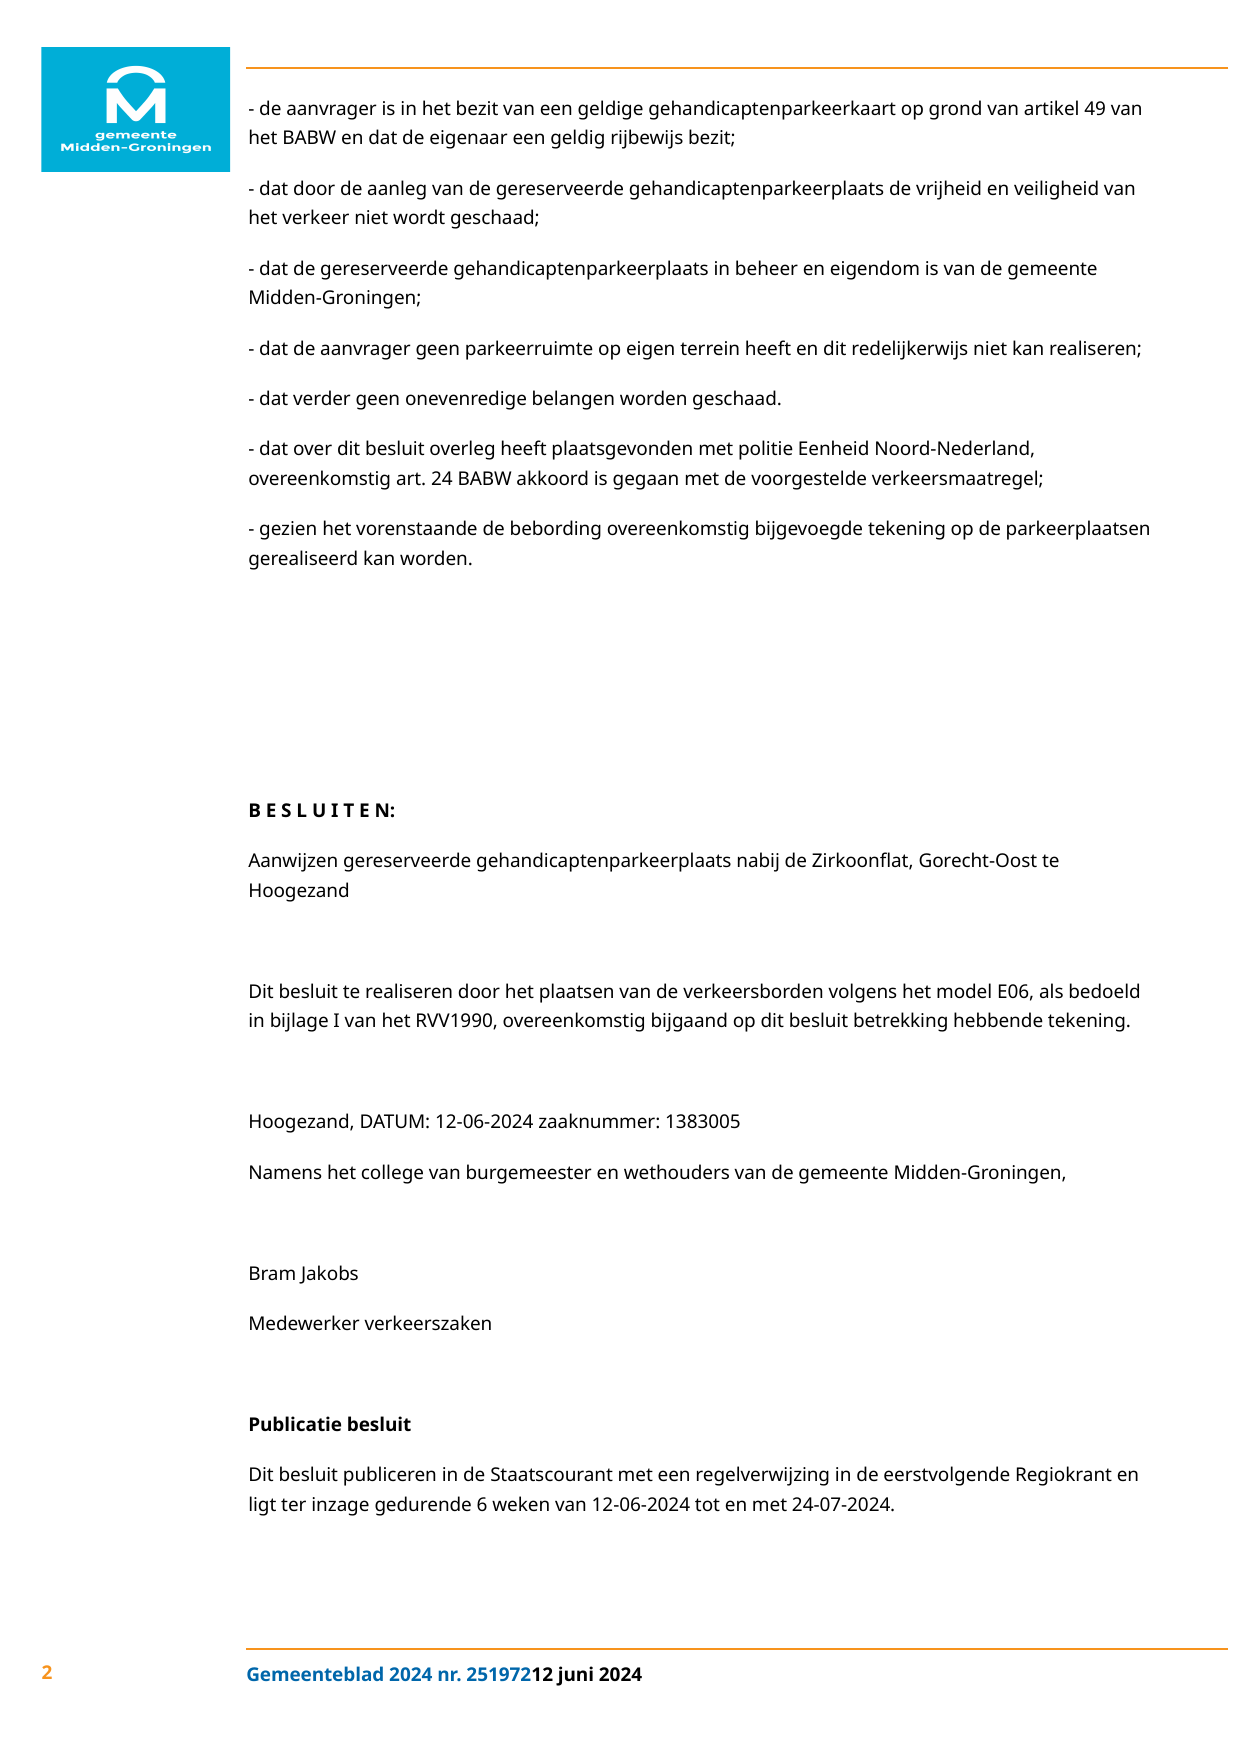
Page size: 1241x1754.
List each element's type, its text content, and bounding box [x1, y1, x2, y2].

text - dat door de aanleg van de gereserveerde gehandicaptenparkeerplaats de vrijheid en veiligheid van het verkeer niet wordt geschaad; [248, 175, 1152, 230]
picture [108, 66, 164, 82]
text Namens het college van burgemeester en wethouders van de gemeente Midden-Groningen, [248, 1159, 1152, 1185]
text Medewerker verkeerszaken [248, 1310, 1152, 1336]
text - gezien het vorenstaande de bebording overeenkomstig bijgevoegde tekening op de parkeerplaatsen gerealiseerd kan worden. [248, 516, 1152, 571]
text Dit besluit publiceren in de Staatscourant met een regelverwijzing in de eerstvolgende Regiokrant en ligt ter inzage gedurende 6 weken van 12-06-2024 tot en met 24-07-2024. [248, 1461, 1152, 1517]
picture [184, 146, 190, 153]
text - de aanvrager is in het bezit van een geldige gehandicaptenparkeerkaart op grond van artikel 49 van het BABW en dat de eigenaar een geldig rijbewijs bezit; [248, 95, 1152, 150]
text - dat verder geen onevenredige belangen worden geschaad. [248, 385, 1152, 411]
picture [107, 89, 165, 122]
text - dat de gereserveerde gehandicaptenparkeerplaats in beheer en eigendom is van de gemeente Midden-Groningen; [248, 255, 1152, 310]
text - dat over dit besluit overleg heeft plaatsgevonden met politie Eenheid Noord-Nederland, overeenkomstig art. 24 BABW akkoord is gegaan met de voorgestelde verkeersmaatregel; [248, 436, 1152, 491]
text Bram Jakobs [248, 1260, 1152, 1286]
text B E S L U I T E N: [248, 797, 1152, 823]
text - dat de aanvrager geen parkeerruimte op eigen terrein heeft en dit redelijkerwijs niet kan realiseren; [248, 335, 1152, 361]
text Dit besluit te realiseren door het plaatsen van de verkeersborden volgens het model E06, als bedoeld in bijlage I van het RVV1990, overeenkomstig bijgaand op dit besluit betrekking hebbende tekening. [248, 978, 1152, 1033]
text Publicatie besluit [248, 1411, 1152, 1437]
text Hoogezand, DATUM: 12-06-2024 zaaknummer: 1383005 [248, 1108, 1152, 1134]
text Aanwijzen gereserveerde gehandicaptenparkeerplaats nabij de Zirkoonflat, Gorecht-Oost te Hoogezand [248, 848, 1152, 903]
